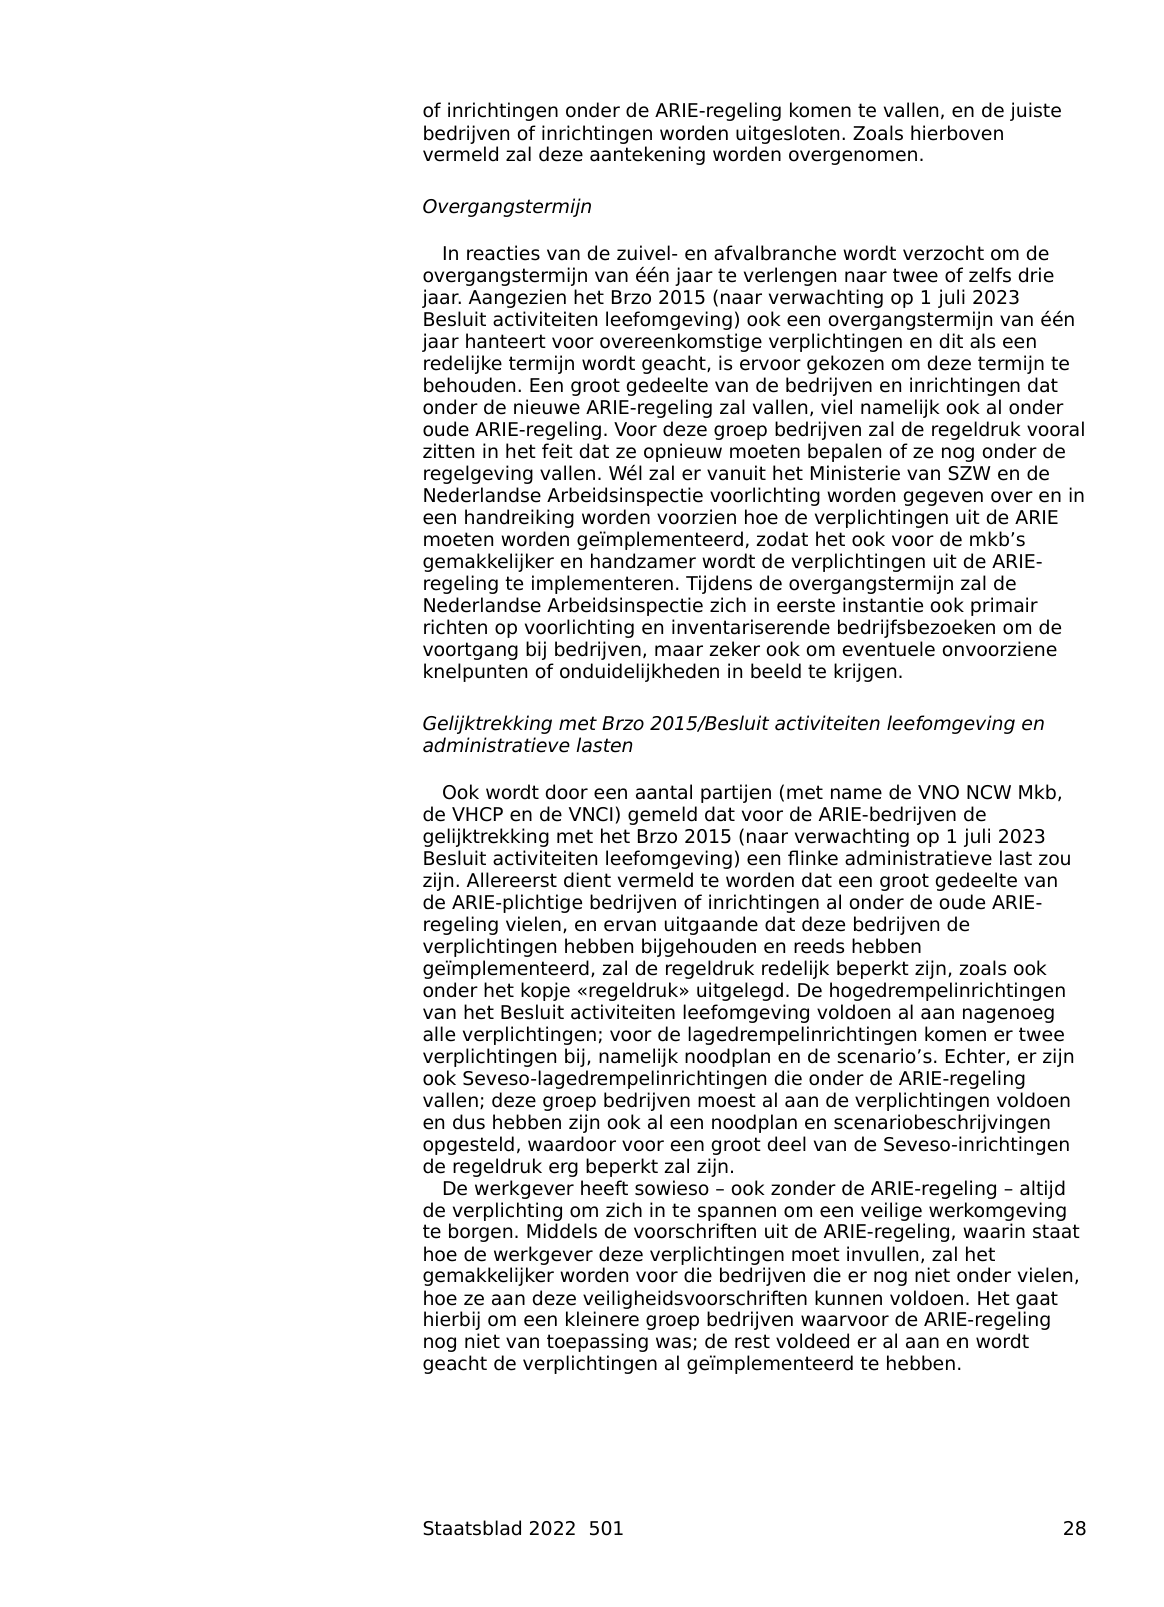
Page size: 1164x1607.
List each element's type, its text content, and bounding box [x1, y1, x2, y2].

text In reacties van de zuivel- en afvalbranche wordt verzocht om de overgangstermijn van één jaar te verlengen naar twee of zelfs drie jaar. Aangezien het Brzo 2015 (naar verwachting op 1 juli 2023 Besluit activiteiten leefomgeving) ook een overgangstermijn van één jaar hanteert voor overeenkomstige verplichtingen en dit als een redelijke termijn wordt geacht, is ervoor gekozen om deze termijn te behouden. Een groot gedeelte van de bedrijven en inrichtingen dat onder de nieuwe ARIE-regeling zal vallen, viel namelijk ook al onder oude ARIE-regeling. Voor deze groep bedrijven zal de regeldruk vooral zitten in het feit dat ze opnieuw moeten bepalen of ze nog onder de regelgeving vallen. Wél zal er vanuit het Ministerie van SZW en de Nederlandse Arbeidsinspectie voorlichting worden gegeven over en in een handreiking worden voorzien hoe de verplichtingen uit de ARIE moeten worden geïmplementeerd, zodat het ook voor de mkb’s gemakkelijker en handzamer wordt de verplichtingen uit de ARIE-regeling te implementeren. Tijdens de overgangstermijn zal de Nederlandse Arbeidsinspectie zich in eerste instantie ook primair richten op voorlichting en inventariserende bedrijfsbezoeken om de voortgang bij bedrijven, maar zeker ook om eventuele onvoorziene knelpunten of onduidelijkheden in beeld te krijgen. [422, 243, 1087, 683]
text of inrichtingen onder de ARIE-regeling komen te vallen, en de juiste bedrijven of inrichtingen worden uitgesloten. Zoals hierboven vermeld zal deze aantekening worden overgenomen. [422, 100, 1087, 166]
subtitle Gelijktrekking met Brzo 2015/Besluit activiteiten leefomgeving en administratieve lasten [422, 713, 1087, 757]
text Ook wordt door een aantal partijen (met name de VNO NCW Mkb, de VHCP en de VNCI) gemeld dat voor de ARIE-bedrijven de gelijktrekking met het Brzo 2015 (naar verwachting op 1 juli 2023 Besluit activiteiten leefomgeving) een flinke administratieve last zou zijn. Allereerst dient vermeld te worden dat een groot gedeelte van de ARIE-plichtige bedrijven of inrichtingen al onder de oude ARIE-regeling vielen, en ervan uitgaande dat deze bedrijven de verplichtingen hebben bijgehouden en reeds hebben geïmplementeerd, zal de regeldruk redelijk beperkt zijn, zoals ook onder het kopje «regeldruk» uitgelegd. De hogedrempelinrichtingen van het Besluit activiteiten leefomgeving voldoen al aan nagenoeg alle verplichtingen; voor de lagedrempelinrichtingen komen er twee verplichtingen bij, namelijk noodplan en de scenario’s. Echter, er zijn ook Seveso-lagedrempelinrichtingen die onder de ARIE-regeling vallen; deze groep bedrijven moest al aan de verplichtingen voldoen en dus hebben zijn ook al een noodplan en scenariobeschrijvingen opgesteld, waardoor voor een groot deel van de Seveso-inrichtingen de regeldruk erg beperkt zal zijn. [422, 782, 1087, 1177]
subtitle Overgangstermijn [422, 196, 1087, 218]
text De werkgever heeft sowieso – ook zonder de ARIE-regeling – altijd de verplichting om zich in te spannen om een veilige werkomgeving te borgen. Middels de voorschriften uit de ARIE-regeling, waarin staat hoe de werkgever deze verplichtingen moet invullen, zal het gemakkelijker worden voor die bedrijven die er nog niet onder vielen, hoe ze aan deze veiligheidsvoorschriften kunnen voldoen. Het gaat hierbij om een kleinere groep bedrijven waarvoor de ARIE-regeling nog niet van toepassing was; de rest voldeed er al aan en wordt geacht de verplichtingen al geïmplementeerd te hebben. [422, 1177, 1087, 1375]
